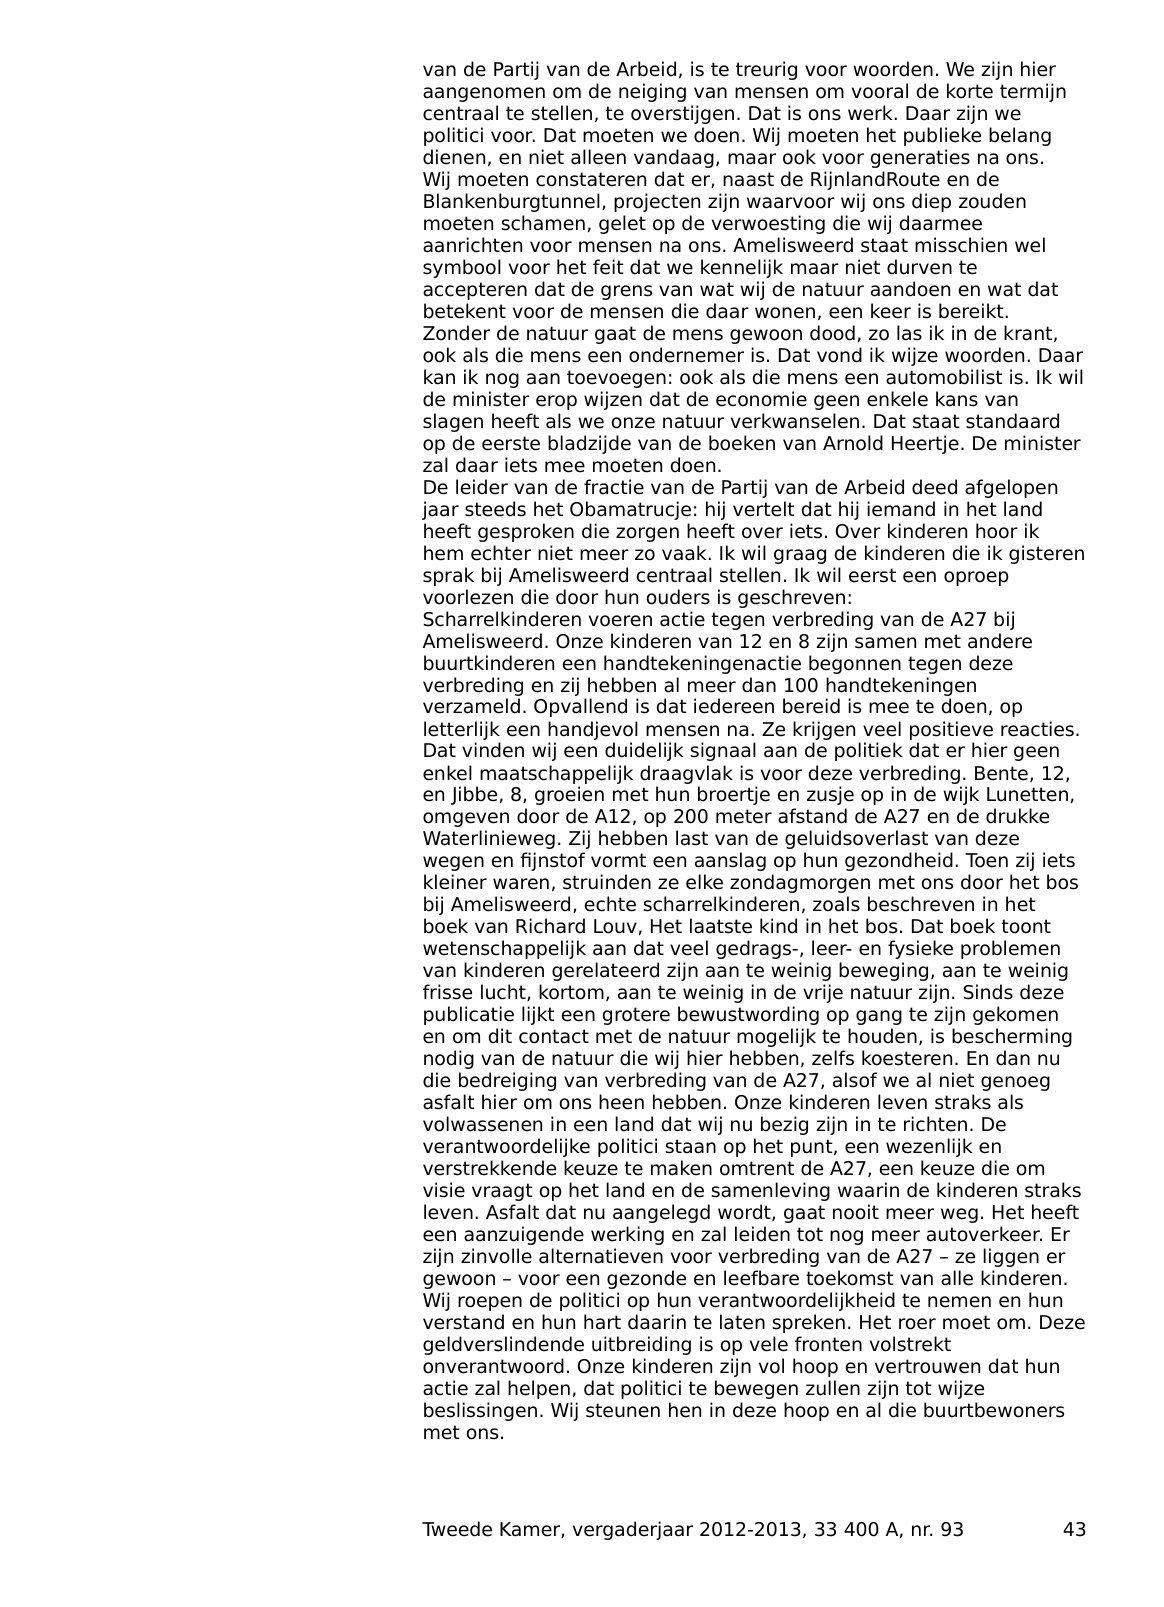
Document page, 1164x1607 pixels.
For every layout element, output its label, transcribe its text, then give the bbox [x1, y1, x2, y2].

text De leider van de fractie van de Partij van de Arbeid deed afgelopen jaar steeds het Obamatrucje: hij vertelt dat hij iemand in het land heeft gesproken die zorgen heeft over iets. Over kinderen hoor ik hem echter niet meer zo vaak. Ik wil graag de kinderen die ik gisteren sprak bij Amelisweerd centraal stellen. Ik wil eerst een oproep voorlezen die door hun ouders is geschreven: [422, 477, 1087, 608]
text Zonder de natuur gaat de mens gewoon dood, zo las ik in de krant, ook als die mens een ondernemer is. Dat vond ik wijze woorden. Daar kan ik nog aan toevoegen: ook als die mens een automobilist is. Ik wil de minister erop wijzen dat de economie geen enkele kans van slagen heeft als we onze natuur verkwanselen. Dat staat standaard op de eerste bladzijde van de boeken van Arnold Heertje. De minister zal daar iets mee moeten doen. [422, 323, 1087, 477]
text van de Partij van de Arbeid, is te treurig voor woorden. We zijn hier aangenomen om de neiging van mensen om vooral de korte termijn centraal te stellen, te overstijgen. Dat is ons werk. Daar zijn we politici voor. Dat moeten we doen. Wij moeten het publieke belang dienen, en niet alleen vandaag, maar ook voor generaties na ons. [422, 59, 1087, 169]
text Wij moeten constateren dat er, naast de RijnlandRoute en de Blankenburgtunnel, projecten zijn waarvoor wij ons diep zouden moeten schamen, gelet op de verwoesting die wij daarmee aanrichten voor mensen na ons. Amelisweerd staat misschien wel symbool voor het feit dat we kennelijk maar niet durven te accepteren dat de grens van wat wij de natuur aandoen en wat dat betekent voor de mensen die daar wonen, een keer is bereikt. [422, 169, 1087, 323]
text Scharrelkinderen voeren actie tegen verbreding van de A27 bij Amelisweerd. Onze kinderen van 12 en 8 zijn samen met andere buurtkinderen een handtekeningenactie begonnen tegen deze verbreding en zij hebben al meer dan 100 handtekeningen verzameld. Opvallend is dat iedereen bereid is mee te doen, op letterlijk een handjevol mensen na. Ze krijgen veel positieve reacties. Dat vinden wij een duidelijk signaal aan de politiek dat er hier geen enkel maatschappelijk draagvlak is voor deze verbreding. Bente, 12, en Jibbe, 8, groeien met hun broertje en zusje op in de wijk Lunetten, omgeven door de A12, op 200 meter afstand de A27 en de drukke Waterlinieweg. Zij hebben last van de geluidsoverlast van deze wegen en fijnstof vormt een aanslag op hun gezondheid. Toen zij iets kleiner waren, struinden ze elke zondagmorgen met ons door het bos bij Amelisweerd, echte scharrelkinderen, zoals beschreven in het boek van Richard Louv, Het laatste kind in het bos. Dat boek toont wetenschappelijk aan dat veel gedrags-, leer- en fysieke problemen van kinderen gerelateerd zijn aan te weinig beweging, aan te weinig frisse lucht, kortom, aan te weinig in de vrije natuur zijn. Sinds deze publicatie lijkt een grotere bewustwording op gang te zijn gekomen en om dit contact met de natuur mogelijk te houden, is bescherming nodig van de natuur die wij hier hebben, zelfs koesteren. En dan nu die bedreiging van verbreding van de A27, alsof we al niet genoeg asfalt hier om ons heen hebben. Onze kinderen leven straks als volwassenen in een land dat wij nu bezig zijn in te richten. De verantwoordelijke politici staan op het punt, een wezenlijk en verstrekkende keuze te maken omtrent de A27, een keuze die om visie vraagt op het land en de samenleving waarin de kinderen straks leven. Asfalt dat nu aangelegd wordt, gaat nooit meer weg. Het heeft een aanzuigende werking en zal leiden tot nog meer autoverkeer. Er zijn zinvolle alternatieven voor verbreding van de A27 – ze liggen er gewoon – voor een gezonde en leefbare toekomst van alle kinderen. Wij roepen de politici op hun verantwoordelijkheid te nemen en hun verstand en hun hart daarin te laten spreken. Het roer moet om. Deze geldverslindende uitbreiding is op vele fronten volstrekt onverantwoord. Onze kinderen zijn vol hoop en vertrouwen dat hun actie zal helpen, dat politici te bewegen zullen zijn tot wijze beslissingen. Wij steunen hen in deze hoop en al die buurtbewoners met ons. [422, 608, 1087, 1444]
